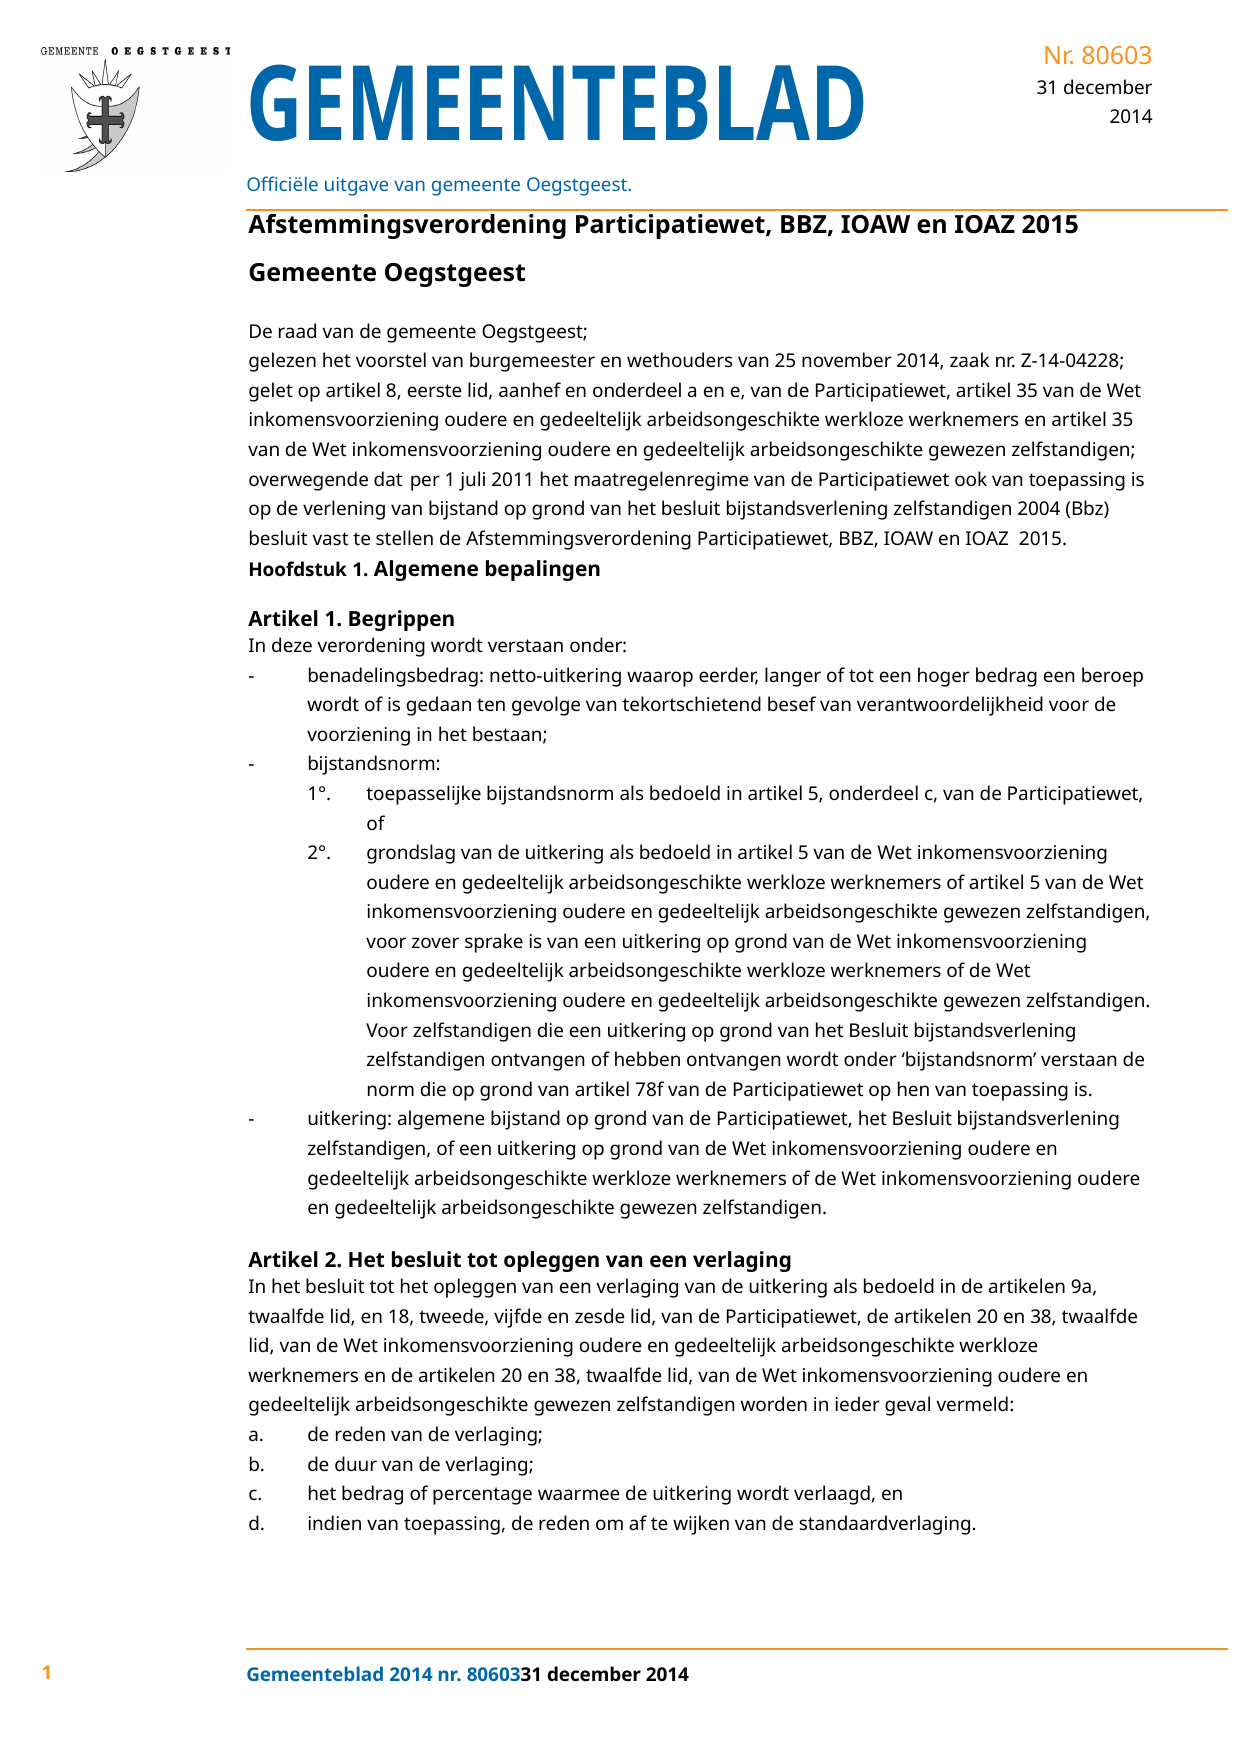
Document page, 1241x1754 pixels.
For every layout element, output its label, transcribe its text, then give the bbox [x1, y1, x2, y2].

list uitkering: algemene bijstand op grond van de Participatiewet, het Besluit bijstandsverlening zelfstandigen, of een uitkering op grond van de Wet inkomensvoorziening oudere en gedeeltelijk arbeidsongeschikte werkloze werknemers of de Wet inkomensvoorziening oudere en gedeeltelijk arbeidsongeschikte gewezen zelfstandigen. [248, 1106, 1152, 1220]
list grondslag van de uitkering als bedoeld in artikel 5 van de Wet inkomensvoorziening oudere en gedeeltelijk arbeidsongeschikte werkloze werknemers of artikel 5 van de Wet inkomensvoorziening oudere en gedeeltelijk arbeidsongeschikte gewezen zelfstandigen, voor zover sprake is van een uitkering op grond van de Wet inkomensvoorziening oudere en gedeeltelijk arbeidsongeschikte werkloze werknemers of de Wet inkomensvoorziening oudere en gedeeltelijk arbeidsongeschikte gewezen zelfstandigen. Voor zelfstandigen die een uitkering op grond van het Besluit bijstandsverlening zelfstandigen ontvangen of hebben ontvangen wordt onder ‘bijstandsnorm’ verstaan de norm die op grond van artikel 78f van de Participatiewet op hen van toepassing is. [307, 839, 1152, 1102]
text In het besluit tot het opleggen van een verlaging van de uitkering als bedoeld in de artikelen 9a, twaalfde lid, en 18, tweede, vijfde en zesde lid, van de Participatiewet, de artikelen 20 en 38, twaalfde lid, van de Wet inkomensvoorziening oudere en gedeeltelijk arbeidsongeschikte werkloze werknemers en de artikelen 20 en 38, twaalfde lid, van de Wet inkomensvoorziening oudere en gedeeltelijk arbeidsongeschikte gewezen zelfstandigen worden in ieder geval vermeld: [248, 1273, 1152, 1417]
text overwegende dat per 1 juli 2011 het maatregelenregime van de Participatiewet ook van toepassing is op de verlening van bijstand op grond van het besluit bijstandsverlening zelfstandigen 2004 (Bbz) [248, 466, 1152, 521]
list indien van toepassing, de reden om af te wijken van de standaardverlaging. [248, 1510, 1152, 1536]
text Afstemmingsverordening Participatiewet, BBZ, IOAW en IOAZ 2015 Gemeente Oegstgeest [248, 211, 1152, 288]
text Hoofdstuk 1. Algemene bepalingen [248, 554, 1152, 583]
list benadelingsbedrag: netto-uitkering waarop eerder, langer of tot een hoger bedrag een beroep wordt of is gedaan ten gevolge van tekortschietend besef van verantwoordelijkheid voor de voorziening in het bestaan; [248, 662, 1152, 747]
text In deze verordening wordt verstaan onder: [248, 632, 1152, 658]
list bijstandsnorm: [248, 751, 1152, 776]
list het bedrag of percentage waarmee de uitkering wordt verlaagd, en [248, 1480, 1152, 1506]
text De raad van de gemeente Oegstgeest; [248, 318, 1152, 344]
text gelezen het voorstel van burgemeester en wethouders van 25 november 2014, zaak nr. Z-14-04228; [248, 347, 1152, 373]
text besluit vast te stellen de Afstemmingsverordening Participatiewet, BBZ, IOAW en IOAZ 2015. [248, 525, 1152, 551]
text Artikel 1. Begrippen [248, 604, 1152, 632]
list toepasselijke bijstandsnorm als bedoeld in artikel 5, onderdeel c, van de Participatiewet, of [307, 780, 1152, 836]
list de reden van de verlaging; [248, 1421, 1152, 1447]
text Artikel 2. Het besluit tot opleggen van een verlaging [248, 1245, 1152, 1273]
text gelet op artikel 8, eerste lid, aanhef en onderdeel a en e, van de Participatiewet, artikel 35 van de Wet inkomensvoorziening oudere en gedeeltelijk arbeidsongeschikte werkloze werknemers en artikel 35 van de Wet inkomensvoorziening oudere en gedeeltelijk arbeidsongeschikte gewezen zelfstandigen; [248, 377, 1152, 462]
picture [41, 47, 231, 172]
list de duur van de verlaging; [248, 1451, 1152, 1476]
